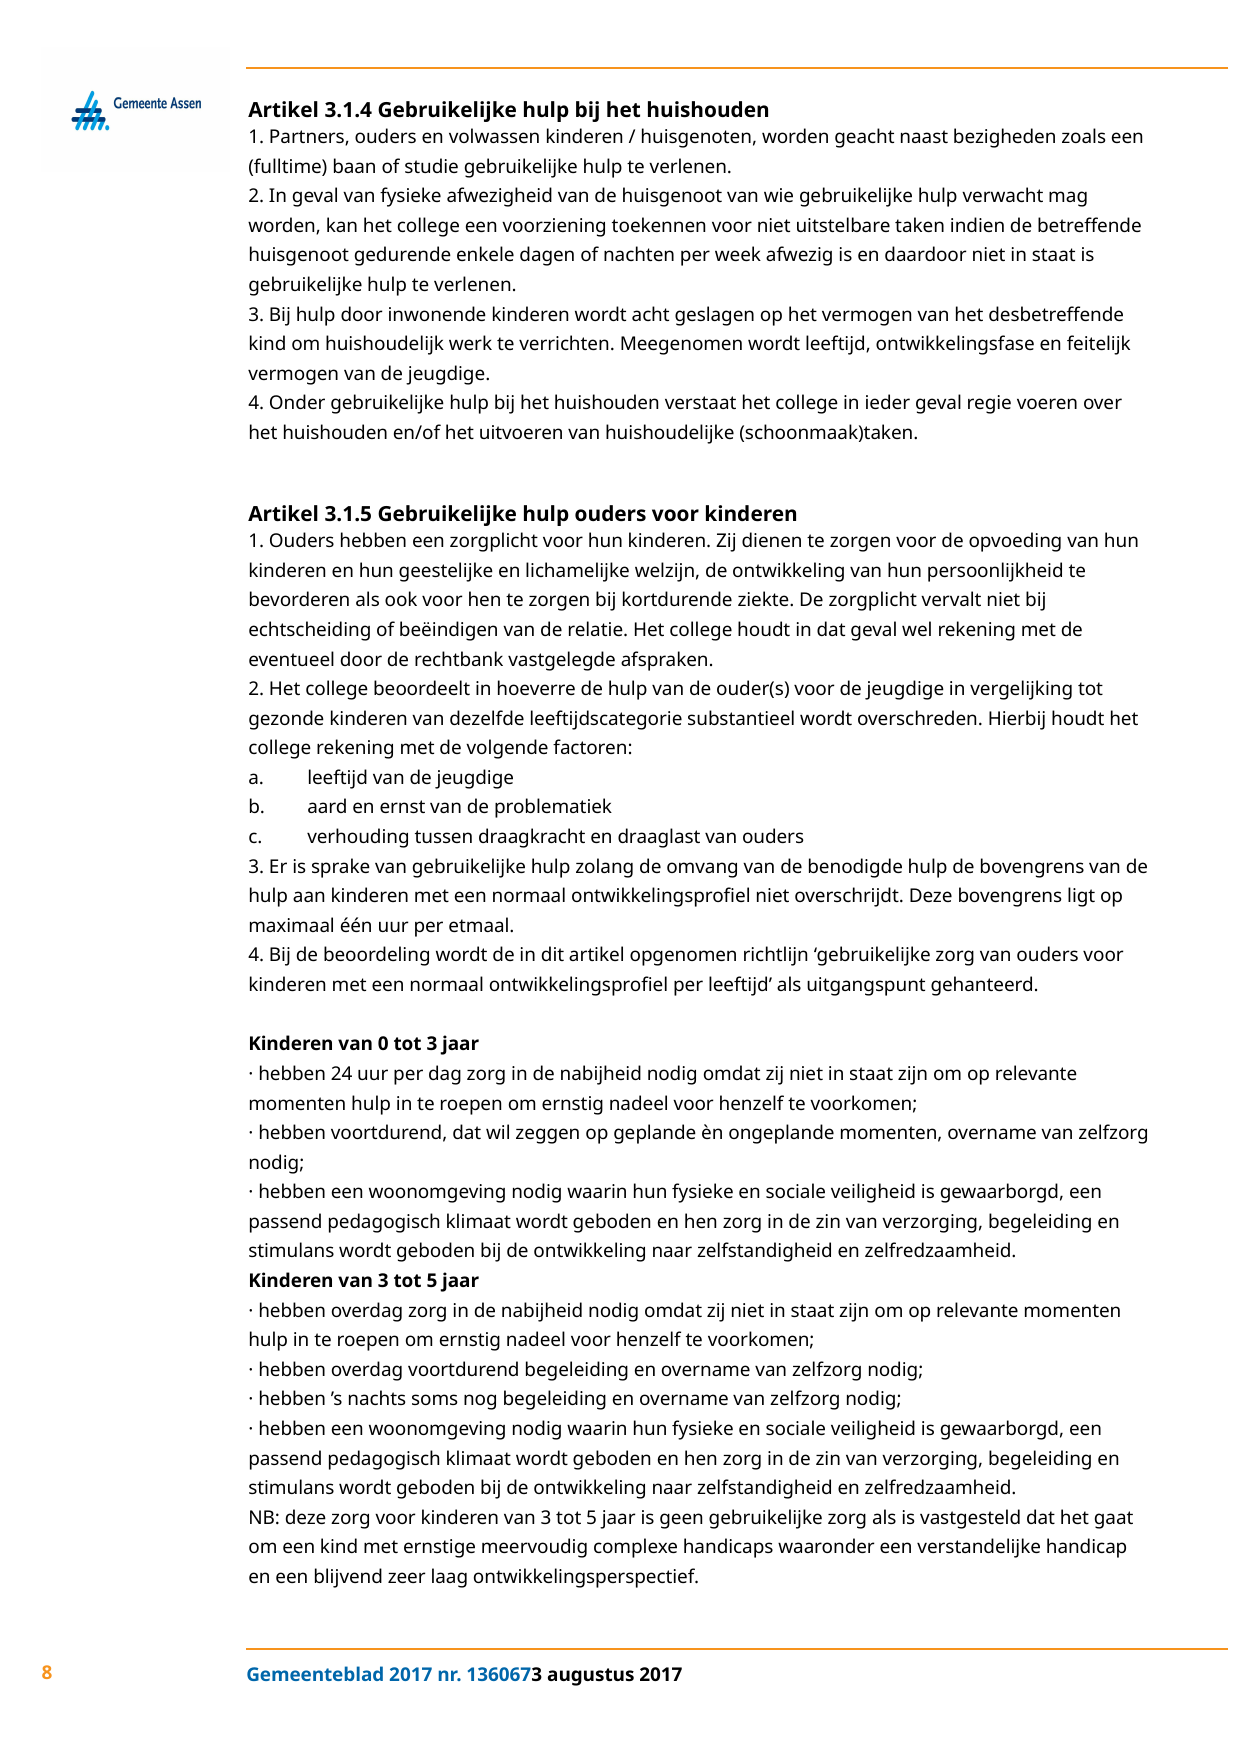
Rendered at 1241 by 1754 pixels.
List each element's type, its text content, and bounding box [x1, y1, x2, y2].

picture [41, 47, 231, 172]
table_header Kinderen van 0 tot 3 jaar · hebben 24 uur per dag zorg in de nabijheid nodig omdat zij niet in staat zijn om op relevante momenten hulp in te roepen om ernstig nadeel voor henzelf te voorkomen; · hebben voortdurend, dat wil zeggen op geplande èn ongeplande momenten, overname van zelfzorg nodig; · hebben een woonomgeving nodig waarin hun fysieke en sociale veiligheid is gewaarborgd, een passend pedagogisch klimaat wordt geboden en hen zorg in de zin van verzorging, begeleiding en stimulans wordt geboden bij de ontwikkeling naar zelfstandigheid en zelfredzaamheid. Kinderen van 3 tot 5 jaar · hebben overdag zorg in de nabijheid nodig omdat zij niet in staat zijn om op relevante momenten hulp in te roepen om ernstig nadeel voor henzelf te voorkomen; · hebben overdag voortdurend begeleiding en overname van zelfzorg nodig; · hebben ’s nachts soms nog begeleiding en overname van zelfzorg nodig; · hebben een woonomgeving nodig waarin hun fysieke en sociale veiligheid is gewaarborgd, een passend pedagogisch klimaat wordt geboden en hen zorg in de zin van verzorging, begeleiding en stimulans wordt geboden bij de ontwikkeling naar zelfstandigheid en zelfredzaamheid. NB: deze zorg voor kinderen van 3 tot 5 jaar is geen gebruikelijke zorg als is vastgesteld dat het gaat om een kind met ernstige meervoudig complexe handicaps waaronder een verstandelijke handicap en een blijvend zeer laag ontwikkelingsperspectief. [248, 1031, 1152, 1589]
text 1. Ouders hebben een zorgplicht voor hun kinderen. Zij dienen te zorgen voor de opvoeding van hun kinderen en hun geestelijke en lichamelijke welzijn, de ontwikkeling van hun persoonlijkheid te bevorderen als ook voor hen te zorgen bij kortdurende ziekte. De zorgplicht vervalt niet bij echtscheiding of beëindigen van de relatie. Het college houdt in dat geval wel rekening met de eventueel door de rechtbank vastgelegde afspraken. [248, 527, 1152, 672]
text 2. Het college beoordeelt in hoeverre de hulp van de ouder(s) voor de jeugdige in vergelijking tot gezonde kinderen van dezelfde leeftijdscategorie substantieel wordt overschreden. Hierbij houdt het college rekening met de volgende factoren: [248, 675, 1152, 760]
text 4. Bij de beoordeling wordt de in dit artikel opgenomen richtlijn ‘gebruikelijke zorg van ouders voor kinderen met een normaal ontwikkelingsprofiel per leeftijd’ als uitgangspunt gehanteerd. [248, 942, 1152, 997]
text 3. Er is sprake van gebruikelijke hulp zolang de omvang van de benodigde hulp de bovengrens van de hulp aan kinderen met een normaal ontwikkelingsprofiel niet overschrijdt. Deze bovengrens ligt op maximaal één uur per etmaal. [248, 853, 1152, 938]
list leeftijd van de jeugdige [248, 764, 1152, 790]
text 1. Partners, ouders en volwassen kinderen / huisgenoten, worden geacht naast bezigheden zoals een (fulltime) baan of studie gebruikelijke hulp te verlenen. [248, 123, 1152, 178]
text 4. Onder gebruikelijke hulp bij het huishouden verstaat het college in ieder geval regie voeren over het huishouden en/of het uitvoeren van huishoudelijke (schoonmaak)taken. [248, 389, 1152, 445]
list verhouding tussen draagkracht en draaglast van ouders [248, 823, 1152, 849]
list aard en ernst van de problematiek [248, 794, 1152, 819]
text 3. Bij hulp door inwonende kinderen wordt acht geslagen op het vermogen van het desbetreffende kind om huishoudelijk werk te verrichten. Meegenomen wordt leeftijd, ontwikkelingsfase en feitelijk vermogen van de jeugdige. [248, 301, 1152, 386]
text 2. In geval van fysieke afwezigheid van de huisgenoot van wie gebruikelijke hulp verwacht mag worden, kan het college een voorziening toekennen voor niet uitstelbare taken indien de betreffende huisgenoot gedurende enkele dagen of nachten per week afwezig is en daardoor niet in staat is gebruikelijke hulp te verlenen. [248, 182, 1152, 297]
text Artikel 3.1.4 Gebruikelijke hulp bij het huishouden [248, 95, 1152, 123]
text Artikel 3.1.5 Gebruikelijke hulp ouders voor kinderen [248, 499, 1152, 527]
